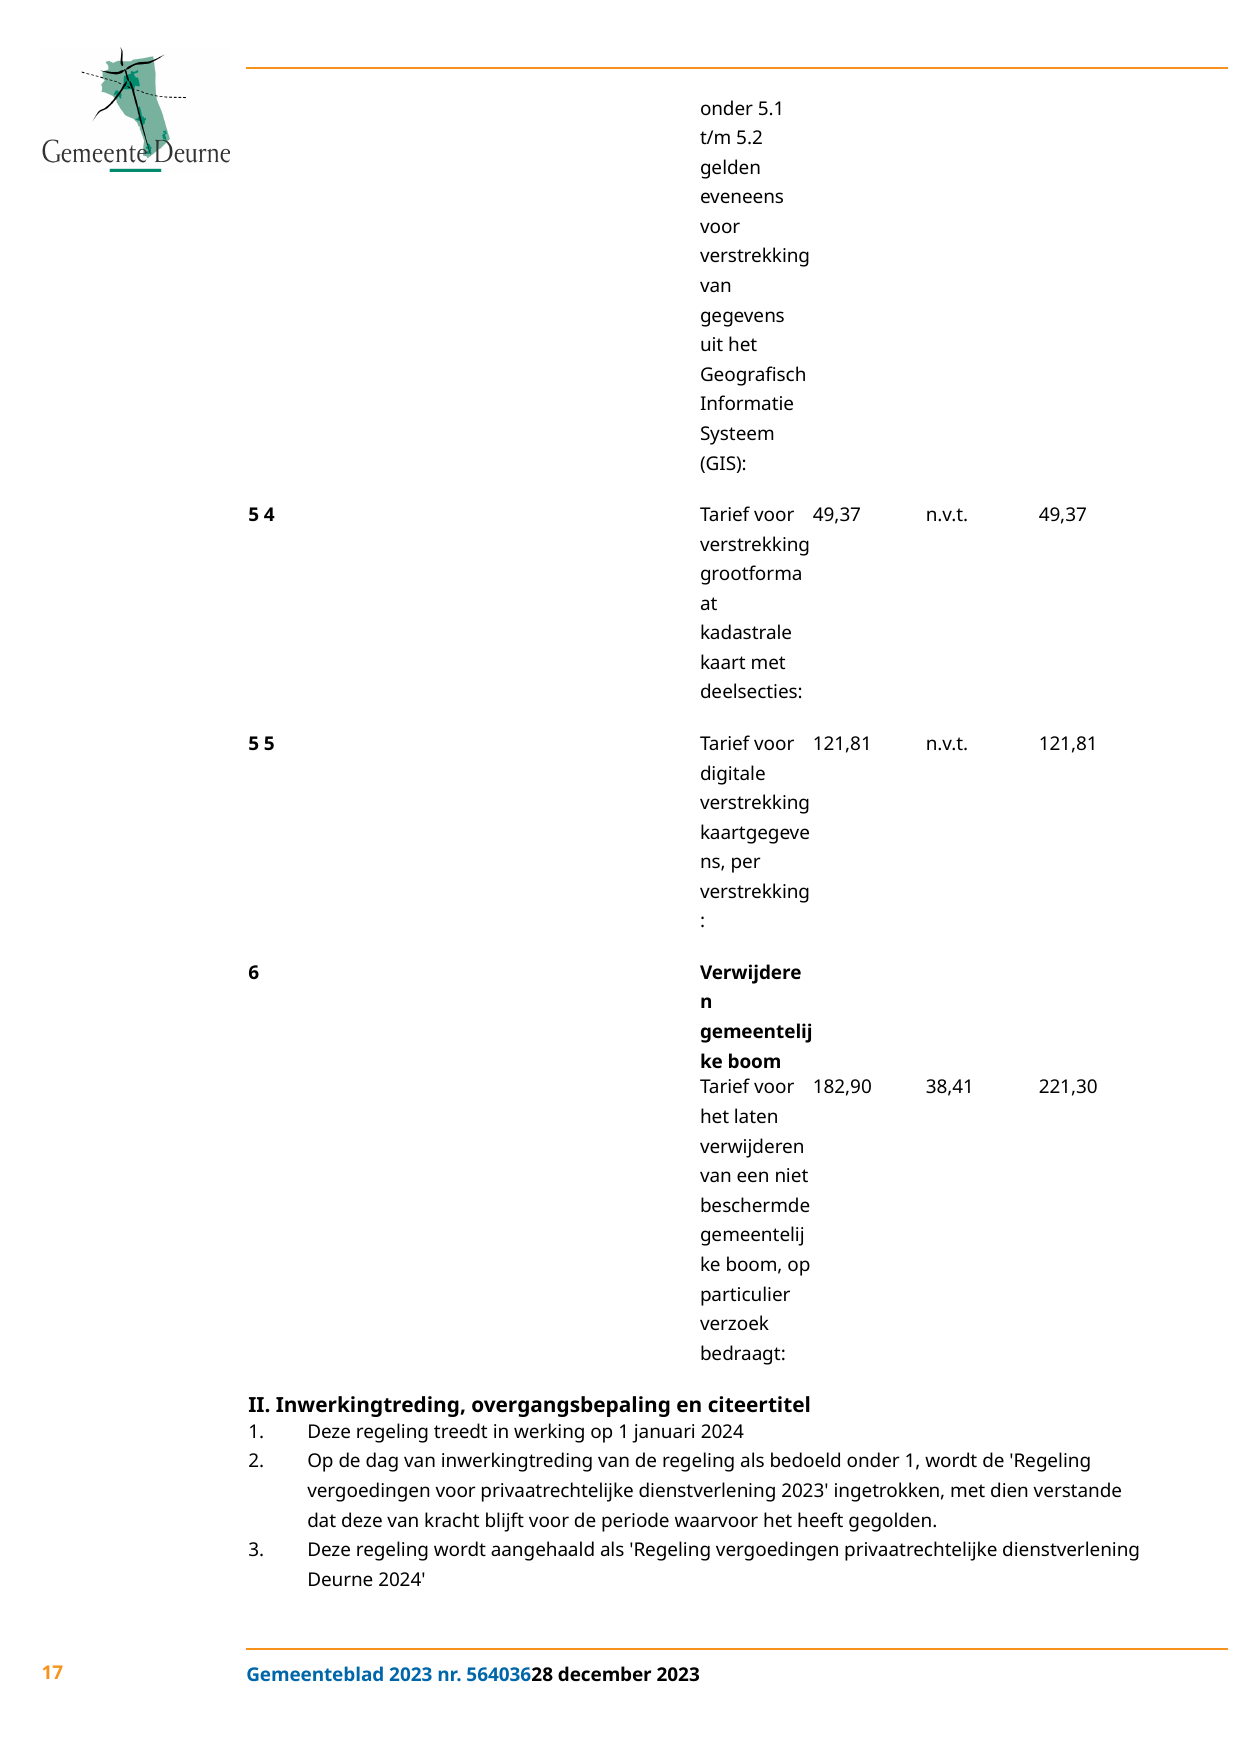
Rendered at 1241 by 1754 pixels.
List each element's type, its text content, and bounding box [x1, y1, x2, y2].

table_cell 121,81 [813, 730, 926, 933]
table_cell [1039, 95, 1152, 476]
table_cell [248, 1074, 700, 1366]
table_cell 182,90 [813, 1074, 926, 1366]
table_cell [813, 95, 926, 476]
table_cell [248, 95, 700, 476]
table_cell [248, 934, 700, 959]
table_cell [1039, 705, 1152, 730]
table_cell [813, 476, 926, 501]
table_cell [1039, 959, 1152, 1074]
text II. Inwerkingtreding, overgangsbepaling en citeertitel [248, 1390, 1152, 1418]
table_cell 221,30 [1039, 1074, 1152, 1366]
table_cell onder 5.1 t/m 5.2 gelden eveneens voor verstrekking van gegevens uit het Geografisch Informatie Systeem (GIS): [700, 95, 813, 476]
table_cell n.v.t. [926, 730, 1038, 933]
table_cell [926, 705, 1038, 730]
table_cell [926, 959, 1038, 1074]
table_cell [926, 476, 1038, 501]
table_cell 121,81 [1039, 730, 1152, 933]
table_cell Tarief voor verstrekking grootformaat kadastrale kaart met deelsecties: [700, 501, 813, 704]
table_cell [248, 476, 700, 501]
list Op de dag van inwerkingtreding van de regeling als bedoeld onder 1, wordt de 'Regeling vergoedingen voor privaatrechtelijke dienstverlening 2023' ingetrokken, met dien verstande dat deze van kracht blijft voor de periode waarvoor het heeft gegolden. [248, 1448, 1152, 1533]
table_cell 38,41 [926, 1074, 1038, 1366]
table_cell [813, 959, 926, 1074]
table_cell Tarief voor het laten verwijderen van een niet beschermde gemeentelijke boom, op particulier verzoek bedraagt: [700, 1074, 813, 1366]
table_cell [248, 705, 700, 730]
table_cell [926, 95, 1038, 476]
table_cell 5 5 [248, 730, 700, 933]
table_cell 49,37 [1039, 501, 1152, 704]
table_cell 6 [248, 959, 700, 1074]
table_cell [926, 934, 1038, 959]
table_cell [700, 476, 813, 501]
table_cell Tarief voor digitale verstrekking kaartgegevens, per verstrekking: [700, 730, 813, 933]
table_cell n.v.t. [926, 501, 1038, 704]
table_cell [700, 934, 813, 959]
table_cell [1039, 934, 1152, 959]
table_cell 5 4 [248, 501, 700, 704]
table_cell [1039, 476, 1152, 501]
list Deze regeling treedt in werking op 1 januari 2024 [248, 1418, 1152, 1444]
table_cell [700, 705, 813, 730]
picture [41, 47, 231, 172]
list Deze regeling wordt aangehaald als 'Regeling vergoedingen privaatrechtelijke dienstverlening Deurne 2024' [248, 1536, 1152, 1592]
table_cell Verwijderen gemeentelijke boom [700, 959, 813, 1074]
table_cell 49,37 [813, 501, 926, 704]
table_cell [813, 934, 926, 959]
table_cell [813, 705, 926, 730]
